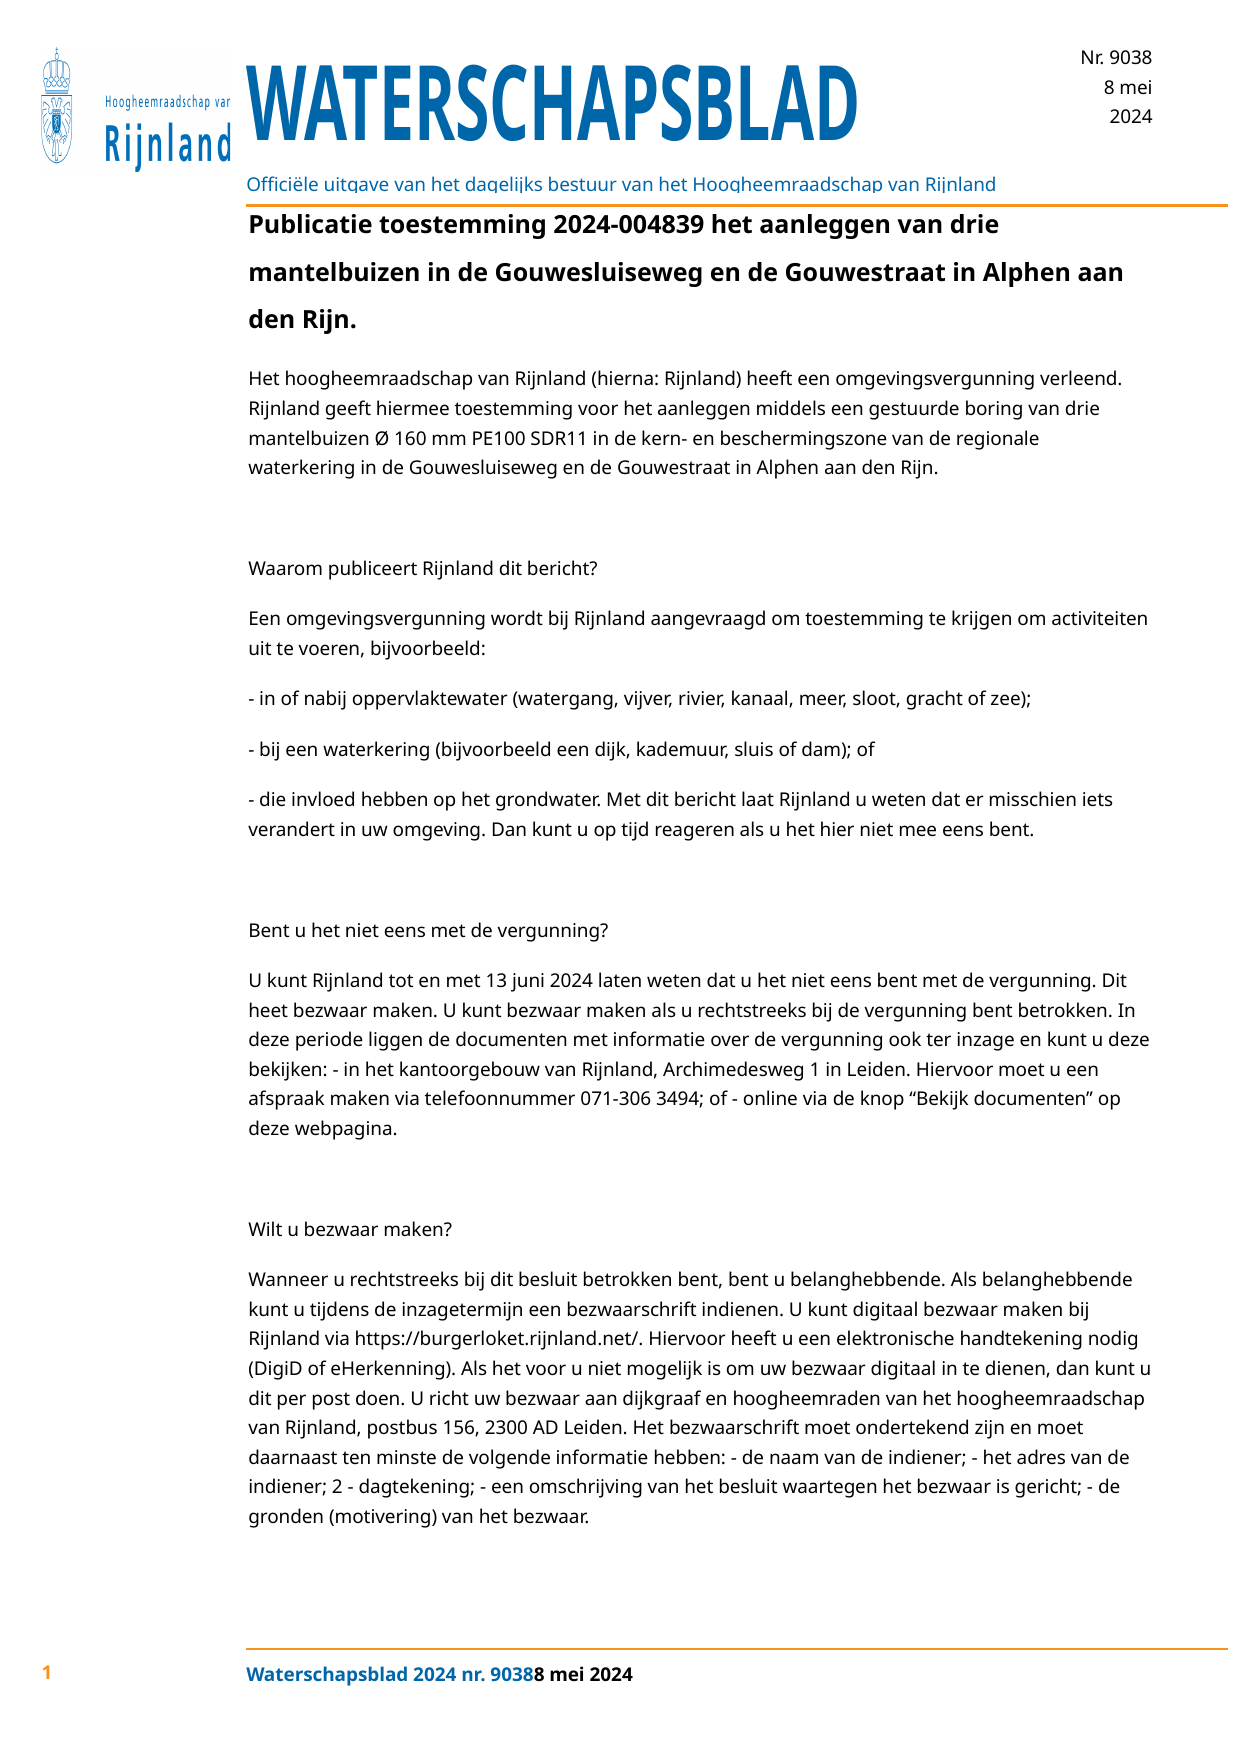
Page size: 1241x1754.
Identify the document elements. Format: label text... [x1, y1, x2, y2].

text Waarom publiceert Rijnland dit bericht? [248, 555, 1152, 581]
text - die invloed hebben op het grondwater. Met dit bericht laat Rijnland u weten dat er misschien iets verandert in uw omgeving. Dan kunt u op tijd reageren als u het hier niet mee eens bent. [248, 786, 1152, 842]
text Een omgevingsvergunning wordt bij Rijnland aangevraagd om toestemming te krijgen om activiteiten uit te voeren, bijvoorbeeld: [248, 606, 1152, 661]
text Bent u het niet eens met de vergunning? [248, 917, 1152, 942]
picture [41, 47, 231, 172]
text Wanneer u rechtstreeks bij dit besluit betrokken bent, bent u belanghebbende. Als belanghebbende kunt u tijdens de inzagetermijn een bezwaarschrift indienen. U kunt digitaal bezwaar maken bij Rijnland via https://burgerloket.rijnland.net/. Hiervoor heeft u een elektronische handtekening nodig (DigiD of eHerkenning). Als het voor u niet mogelijk is om uw bezwaar digitaal in te dienen, dan kunt u dit per post doen. U richt uw bezwaar aan dijkgraaf en hoogheemraden van het hoogheemraadschap van Rijnland, postbus 156, 2300 AD Leiden. Het bezwaarschrift moet ondertekend zijn en moet daarnaast ten minste de volgende informatie hebben: - de naam van de indiener; - het adres van de indiener; 2 - dagtekening; - een omschrijving van het besluit waartegen het bezwaar is gericht; - de gronden (motivering) van het bezwaar. [248, 1266, 1152, 1529]
text Wilt u bezwaar maken? [248, 1216, 1152, 1242]
text - bij een waterkering (bijvoorbeeld een dijk, kademuur, sluis of dam); of [248, 736, 1152, 762]
text - in of nabij oppervlaktewater (watergang, vijver, rivier, kanaal, meer, sloot, gracht of zee); [248, 686, 1152, 711]
text Publicatie toestemming 2024-004839 het aanleggen van drie mantelbuizen in de Gouwesluiseweg en de Gouwestraat in Alphen aan den Rijn. [248, 207, 1152, 336]
text U kunt Rijnland tot en met 13 juni 2024 laten weten dat u het niet eens bent met de vergunning. Dit heet bezwaar maken. U kunt bezwaar maken als u rechtstreeks bij de vergunning bent betrokken. In deze periode liggen de documenten met informatie over de vergunning ook ter inzage en kunt u deze bekijken: - in het kantoorgebouw van Rijnland, Archimedesweg 1 in Leiden. Hiervoor moet u een afspraak maken via telefoonnummer 071-306 3494; of - online via de knop “Bekijk documenten” op deze webpagina. [248, 967, 1152, 1141]
text Het hoogheemraadschap van Rijnland (hierna: Rijnland) heeft een omgevingsvergunning verleend. Rijnland geeft hiermee toestemming voor het aanleggen middels een gestuurde boring van drie mantelbuizen Ø 160 mm PE100 SDR11 in de kern- en beschermingszone van de regionale waterkering in de Gouwesluiseweg en de Gouwestraat in Alphen aan den Rijn. [248, 366, 1152, 480]
